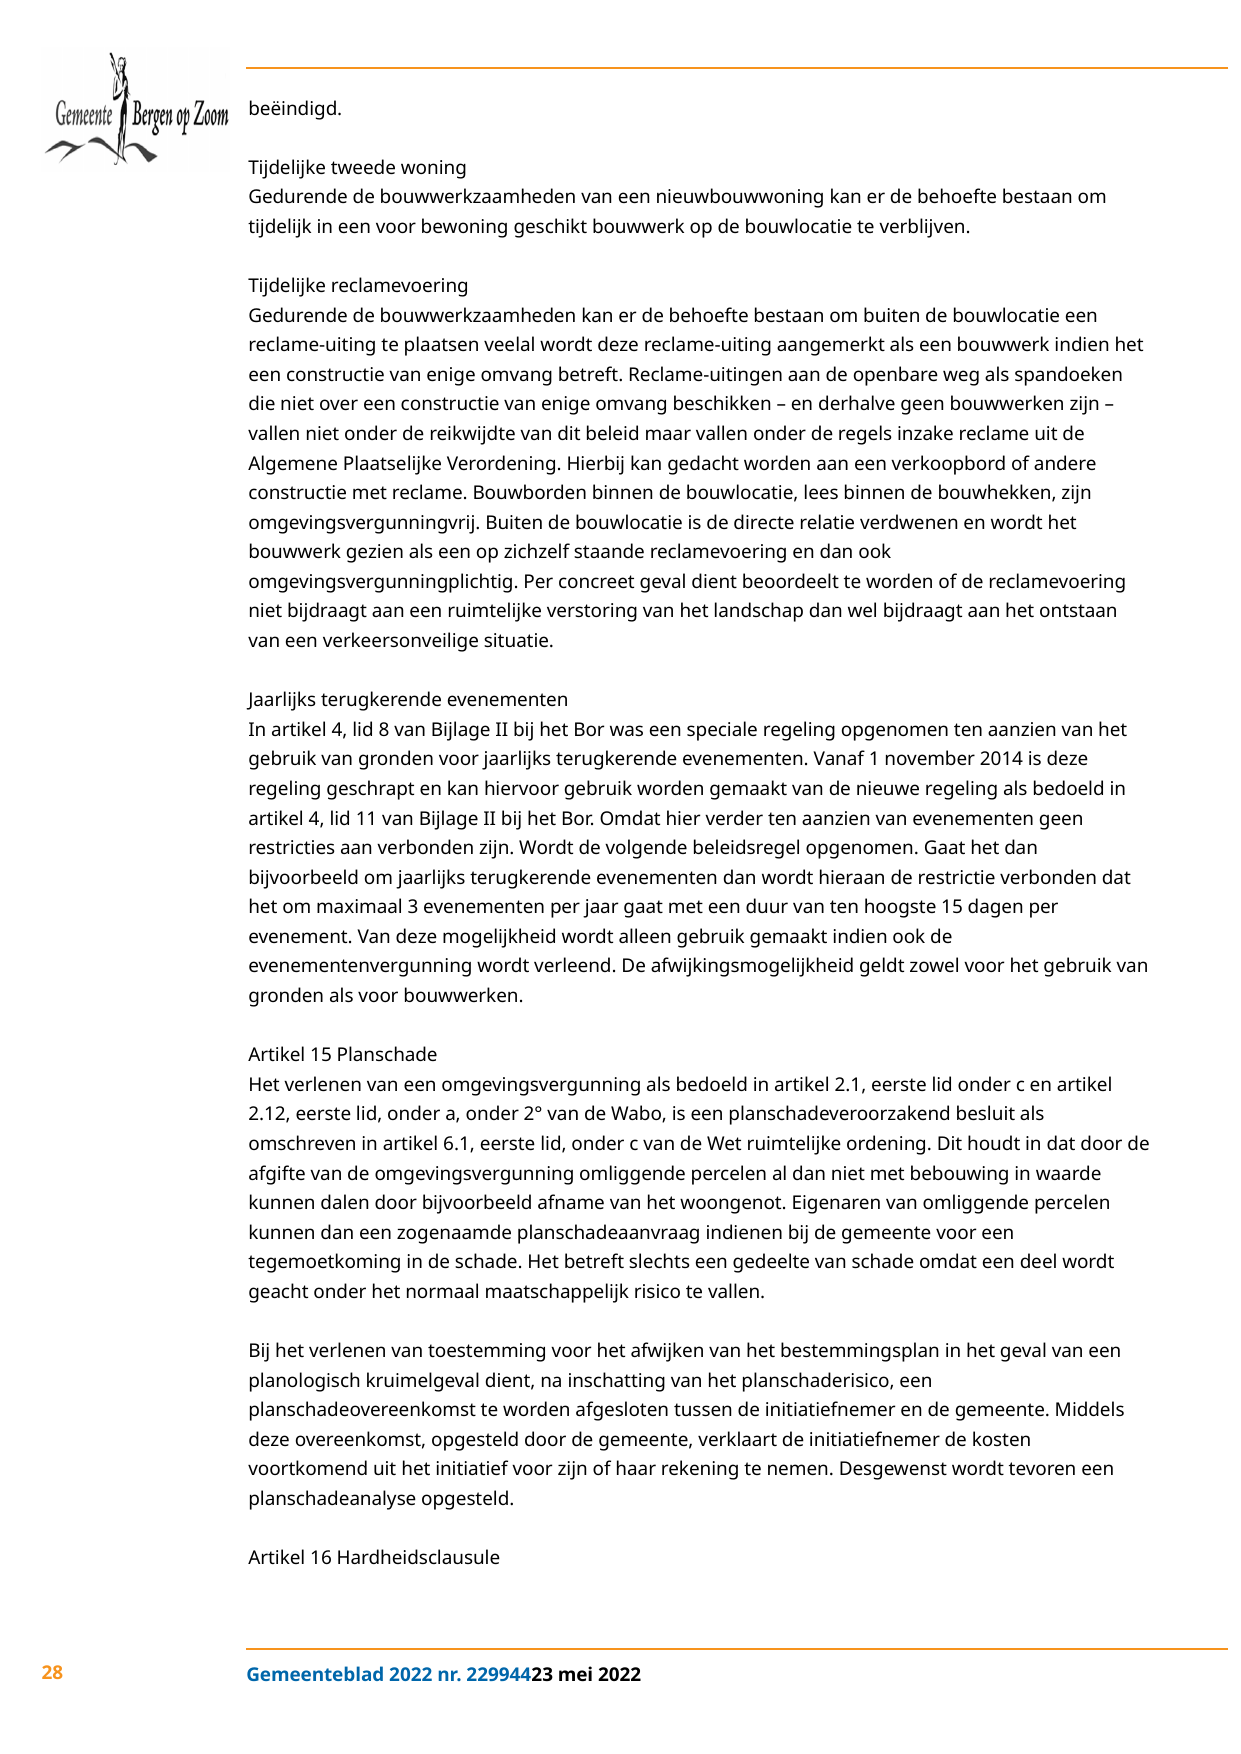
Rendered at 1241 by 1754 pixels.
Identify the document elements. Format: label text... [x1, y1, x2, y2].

text Tijdelijke tweede woning [248, 154, 1152, 180]
text Bij het verlenen van toestemming voor het afwijken van het bestemmingsplan in het geval van een planologisch kruimelgeval dient, na inschatting van het planschaderisico, een planschadeovereenkomst te worden afgesloten tussen de initiatiefnemer en de gemeente. Middels deze overeenkomst, opgesteld door de gemeente, verklaart de initiatiefnemer de kosten voortkomend uit het initiatief voor zijn of haar rekening te nemen. Desgewenst wordt tevoren een planschadeanalyse opgesteld. [248, 1337, 1152, 1511]
text Gedurende de bouwwerkzaamheden van een nieuwbouwwoning kan er de behoefte bestaan om tijdelijk in een voor bewoning geschikt bouwwerk op de bouwlocatie te verblijven. [248, 183, 1152, 239]
text Het verlenen van een omgevingsvergunning als bedoeld in artikel 2.1, eerste lid onder c en artikel 2.12, eerste lid, onder a, onder 2° van de Wabo, is een planschadeveroorzakend besluit als omschreven in artikel 6.1, eerste lid, onder c van de Wet ruimtelijke ordening. Dit houdt in dat door de afgifte van de omgevingsvergunning omliggende percelen al dan niet met bebouwing in waarde kunnen dalen door bijvoorbeeld afname van het woongenot. Eigenaren van omliggende percelen kunnen dan een zogenaamde planschadeaanvraag indienen bij de gemeente voor een tegemoetkoming in de schade. Het betreft slechts een gedeelte van schade omdat een deel wordt geacht onder het normaal maatschappelijk risico te vallen. [248, 1071, 1152, 1304]
picture [41, 47, 231, 172]
text Tijdelijke reclamevoering [248, 272, 1152, 298]
text In artikel 4, lid 8 van Bijlage II bij het Bor was een speciale regeling opgenomen ten aanzien van het gebruik van gronden voor jaarlijks terugkerende evenementen. Vanaf 1 november 2014 is deze regeling geschrapt en kan hiervoor gebruik worden gemaakt van de nieuwe regeling als bedoeld in artikel 4, lid 11 van Bijlage II bij het Bor. Omdat hier verder ten aanzien van evenementen geen restricties aan verbonden zijn. Wordt de volgende beleidsregel opgenomen. Gaat het dan bijvoorbeeld om jaarlijks terugkerende evenementen dan wordt hieraan de restrictie verbonden dat het om maximaal 3 evenementen per jaar gaat met een duur van ten hoogste 15 dagen per evenement. Van deze mogelijkheid wordt alleen gebruik gemaakt indien ook de evenementenvergunning wordt verleend. De afwijkingsmogelijkheid geldt zowel voor het gebruik van gronden als voor bouwwerken. [248, 716, 1152, 1008]
text Artikel 15 Planschade [248, 1041, 1152, 1067]
text Gedurende de bouwwerkzaamheden kan er de behoefte bestaan om buiten de bouwlocatie een reclame-uiting te plaatsen veelal wordt deze reclame-uiting aangemerkt als een bouwwerk indien het een constructie van enige omvang betreft. Reclame-uitingen aan de openbare weg als spandoeken die niet over een constructie van enige omvang beschikken – en derhalve geen bouwwerken zijn – vallen niet onder de reikwijdte van dit beleid maar vallen onder de regels inzake reclame uit de Algemene Plaatselijke Verordening. Hierbij kan gedacht worden aan een verkoopbord of andere constructie met reclame. Bouwborden binnen de bouwlocatie, lees binnen de bouwhekken, zijn omgevingsvergunningvrij. Buiten de bouwlocatie is de directe relatie verdwenen en wordt het bouwwerk gezien als een op zichzelf staande reclamevoering en dan ook omgevingsvergunningplichtig. Per concreet geval dient beoordeelt te worden of de reclamevoering niet bijdraagt aan een ruimtelijke verstoring van het landschap dan wel bijdraagt aan het ontstaan van een verkeersonveilige situatie. [248, 302, 1152, 653]
text Artikel 16 Hardheidsclausule [248, 1544, 1152, 1570]
text beëindigd. [248, 95, 1152, 121]
text Jaarlijks terugkerende evenementen [248, 686, 1152, 712]
